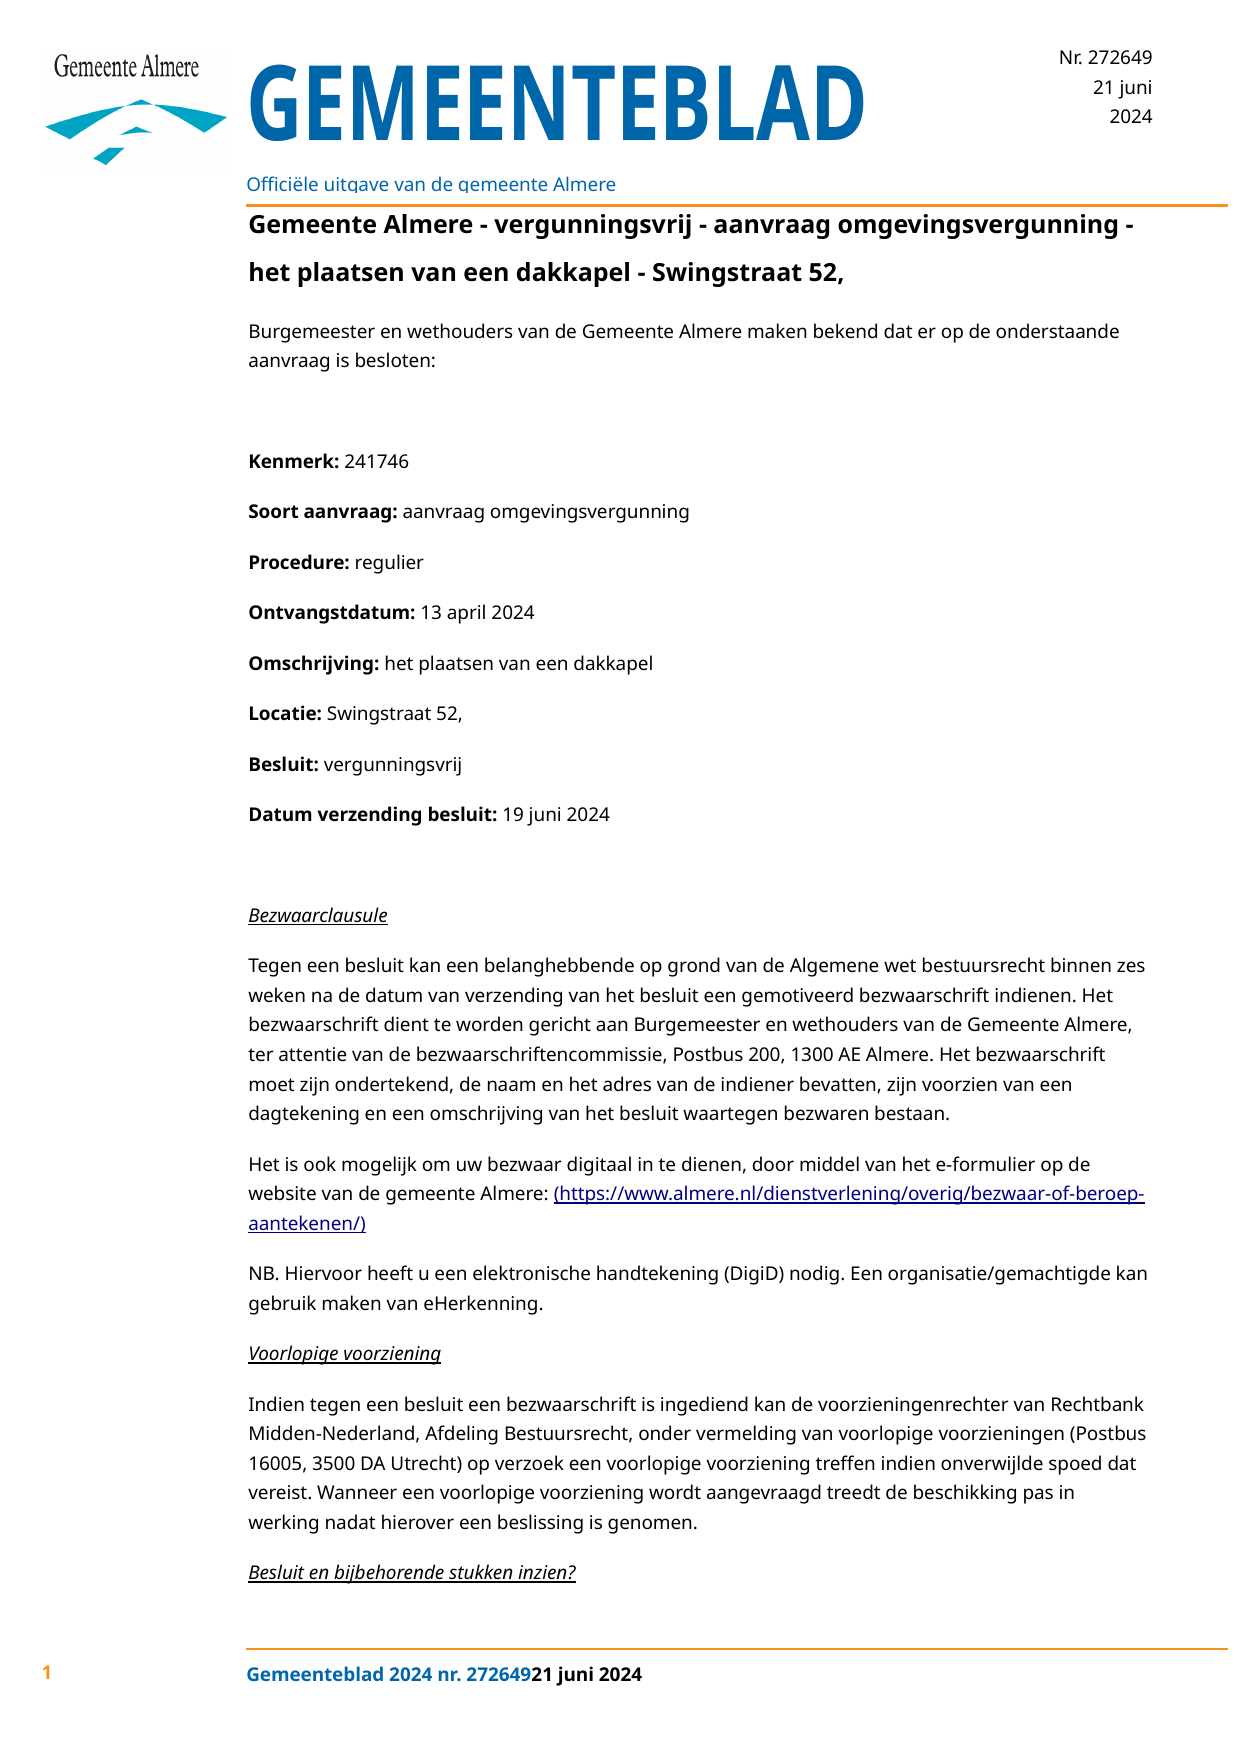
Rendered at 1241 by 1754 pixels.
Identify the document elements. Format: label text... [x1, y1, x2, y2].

text Indien tegen een besluit een bezwaarschrift is ingediend kan de voorzieningenrechter van Rechtbank Midden-Nederland, Afdeling Bestuursrecht, onder vermelding van voorlopige voorzieningen (Postbus 16005, 3500 DA Utrecht) op verzoek een voorlopige voorziening treffen indien onverwijlde spoed dat vereist. Wanneer een voorlopige voorziening wordt aangevraagd treedt de beschikking pas in werking nadat hierover een beslissing is genomen. [248, 1391, 1152, 1535]
text Besluit: vergunningsvrij [248, 751, 1152, 777]
text Omschrijving: het plaatsen van een dakkapel [248, 650, 1152, 676]
text Gemeente Almere - vergunningsvrij - aanvraag omgevingsvergunning - het plaatsen van een dakkapel - Swingstraat 52, [248, 207, 1152, 288]
text Soort aanvraag: aanvraag omgevingsvergunning [248, 499, 1152, 524]
text Voorlopige voorziening [248, 1340, 1152, 1366]
text Bezwaarclausule [248, 902, 1152, 928]
text Locatie: Swingstraat 52, [248, 700, 1152, 726]
text Het is ook mogelijk om uw bezwaar digitaal in te dienen, door middel van het e-formulier op de website van de gemeente Almere: (https://www.almere.nl/dienstverlening/overig/bezwaar-of-beroep-aantekenen/) [248, 1151, 1152, 1236]
text Tegen een besluit kan een belanghebbende op grond van de Algemene wet bestuursrecht binnen zes weken na de datum van verzending van het besluit een gemotiveerd bezwaarschrift indienen. Het bezwaarschrift dient te worden gericht aan Burgemeester en wethouders van de Gemeente Almere, ter attentie van de bezwaarschriftencommissie, Postbus 200, 1300 AE Almere. Het bezwaarschrift moet zijn ondertekend, de naam en het adres van de indiener bevatten, zijn voorzien van een dagtekening en een omschrijving van het besluit waartegen bezwaren bestaan. [248, 952, 1152, 1126]
text Kenmerk: 241746 [248, 448, 1152, 474]
picture [41, 47, 231, 172]
text NB. Hiervoor heeft u een elektronische handtekening (DigiD) nodig. Een organisatie/gemachtigde kan gebruik maken van eHerkenning. [248, 1260, 1152, 1316]
text Besluit en bijbehorende stukken inzien? [248, 1559, 1152, 1585]
text Ontvangstdatum: 13 april 2024 [248, 599, 1152, 625]
text Datum verzending besluit: 19 juni 2024 [248, 801, 1152, 827]
text Burgemeester en wethouders van de Gemeente Almere maken bekend dat er op de onderstaande aanvraag is besloten: [248, 318, 1152, 373]
text Procedure: regulier [248, 549, 1152, 575]
